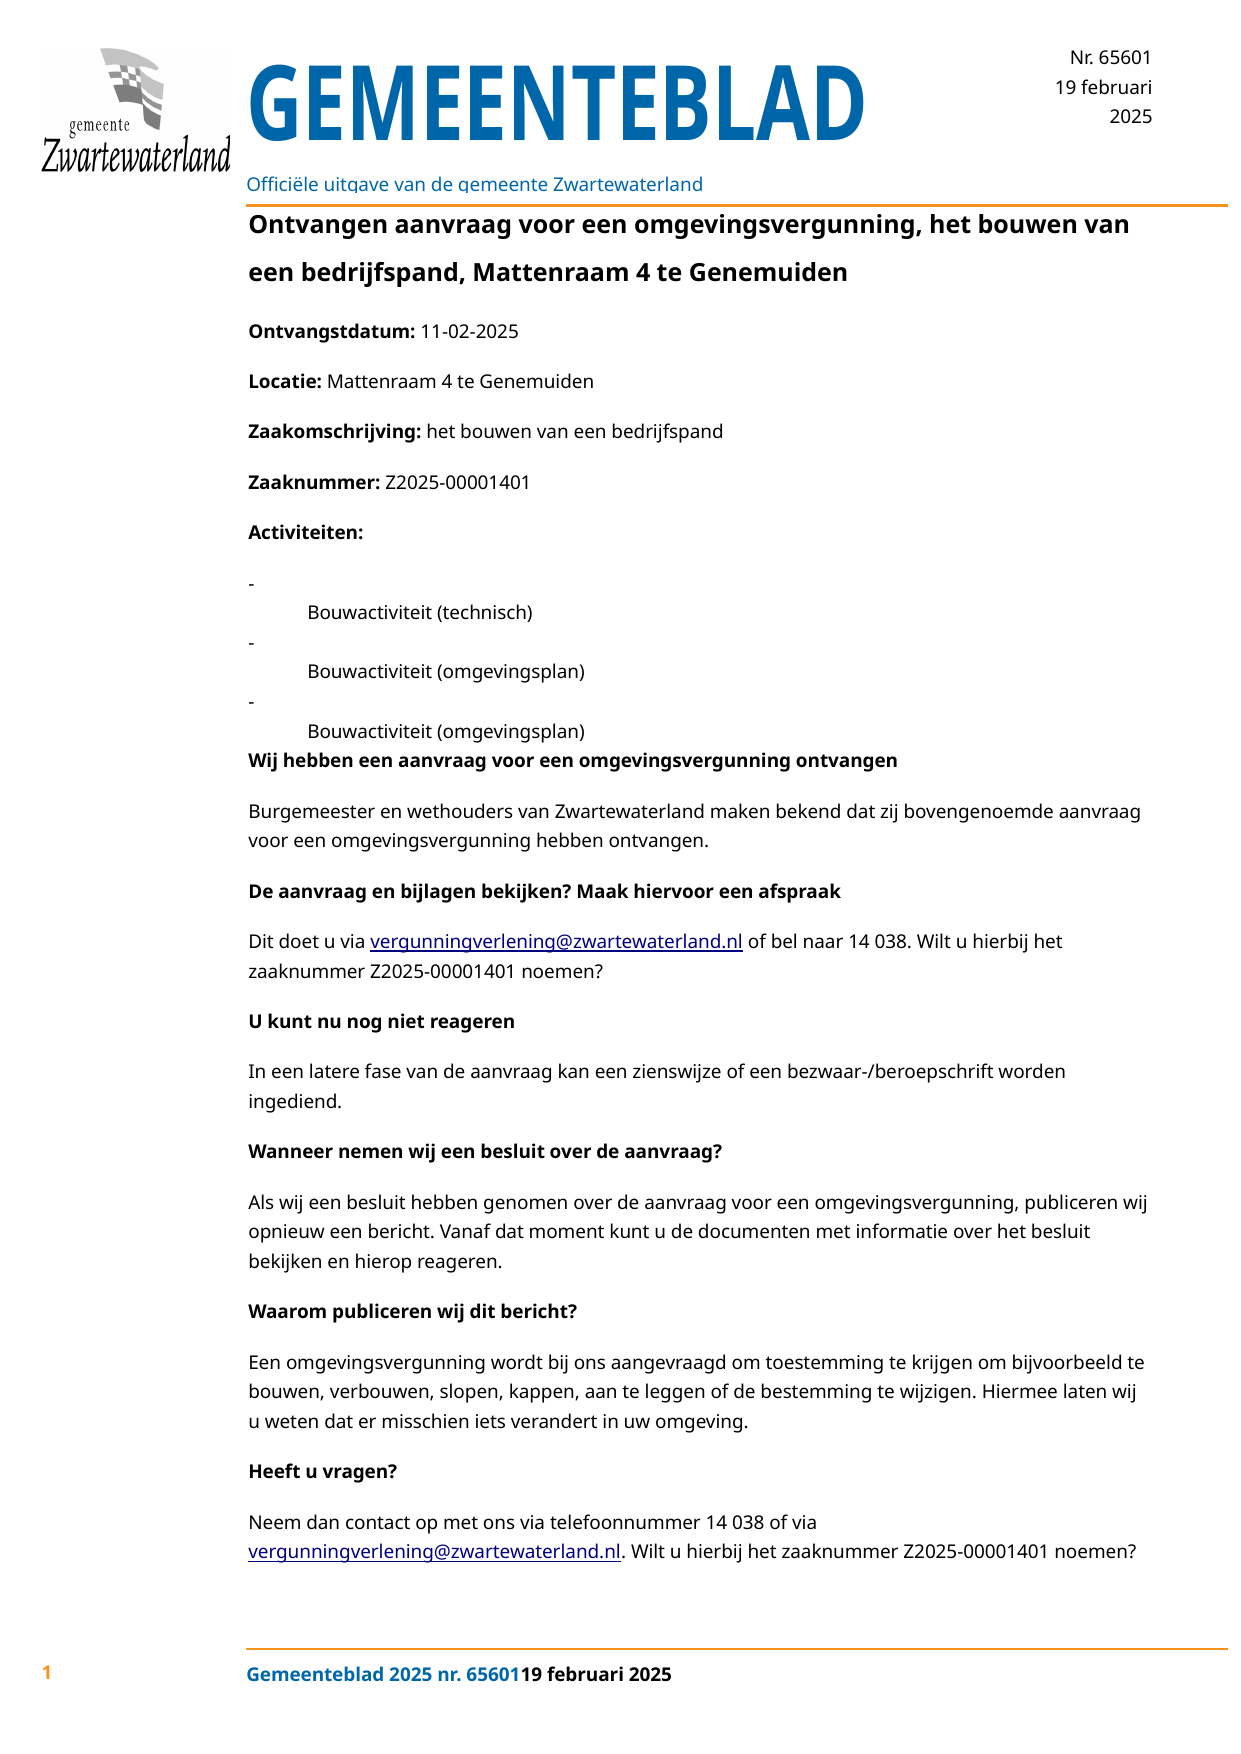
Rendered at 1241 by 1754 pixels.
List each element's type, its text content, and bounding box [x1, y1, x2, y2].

list Bouwactiviteit (omgevingsplan) [248, 718, 1152, 744]
text Dit doet u via vergunningverlening@zwartewaterland.nl of bel naar 14 038. Wilt u hierbij het zaaknummer Z2025-00001401 noemen? [248, 928, 1152, 984]
text Wij hebben een aanvraag voor een omgevingsvergunning ontvangen [248, 747, 1152, 773]
text De aanvraag en bijlagen bekijken? Maak hiervoor een afspraak [248, 878, 1152, 904]
text Heeft u vragen? [248, 1459, 1152, 1484]
text Activiteiten: [248, 519, 1152, 545]
text Zaakomschrijving: het bouwen van een bedrijfspand [248, 419, 1152, 444]
text Ontvangstdatum: 11-02-2025 [248, 318, 1152, 344]
text Zaaknummer: Z2025-00001401 [248, 469, 1152, 495]
text Waarom publiceren wij dit bericht? [248, 1299, 1152, 1324]
text Neem dan contact op met ons via telefoonnummer 14 038 of via vergunningverlening@zwartewaterland.nl. Wilt u hierbij het zaaknummer Z2025-00001401 noemen? [248, 1509, 1152, 1564]
text Ontvangen aanvraag voor een omgevingsvergunning, het bouwen van een bedrijfspand, Mattenraam 4 te Genemuiden [248, 207, 1152, 288]
list Bouwactiviteit (technisch) [248, 599, 1152, 625]
text Locatie: Mattenraam 4 te Genemuiden [248, 368, 1152, 394]
text U kunt nu nog niet reageren [248, 1008, 1152, 1034]
text Een omgevingsvergunning wordt bij ons aangevraagd om toestemming te krijgen om bijvoorbeeld te bouwen, verbouwen, slopen, kappen, aan te leggen of de bestemming te wijzigen. Hiermee laten wij u weten dat er misschien iets verandert in uw omgeving. [248, 1349, 1152, 1434]
text Burgemeester en wethouders van Zwartewaterland maken bekend dat zij bovengenoemde aanvraag voor een omgevingsvergunning hebben ontvangen. [248, 798, 1152, 853]
list Bouwactiviteit (omgevingsplan) [248, 659, 1152, 684]
text Wanneer nemen wij een besluit over de aanvraag? [248, 1139, 1152, 1164]
text In een latere fase van de aanvraag kan een zienswijze of een bezwaar-/beroepschrift worden ingediend. [248, 1059, 1152, 1114]
text Als wij een besluit hebben genomen over de aanvraag voor een omgevingsvergunning, publiceren wij opnieuw een bericht. Vanaf dat moment kunt u de documenten met informatie over het besluit bekijken en hierop reageren. [248, 1189, 1152, 1274]
picture [41, 47, 231, 172]
